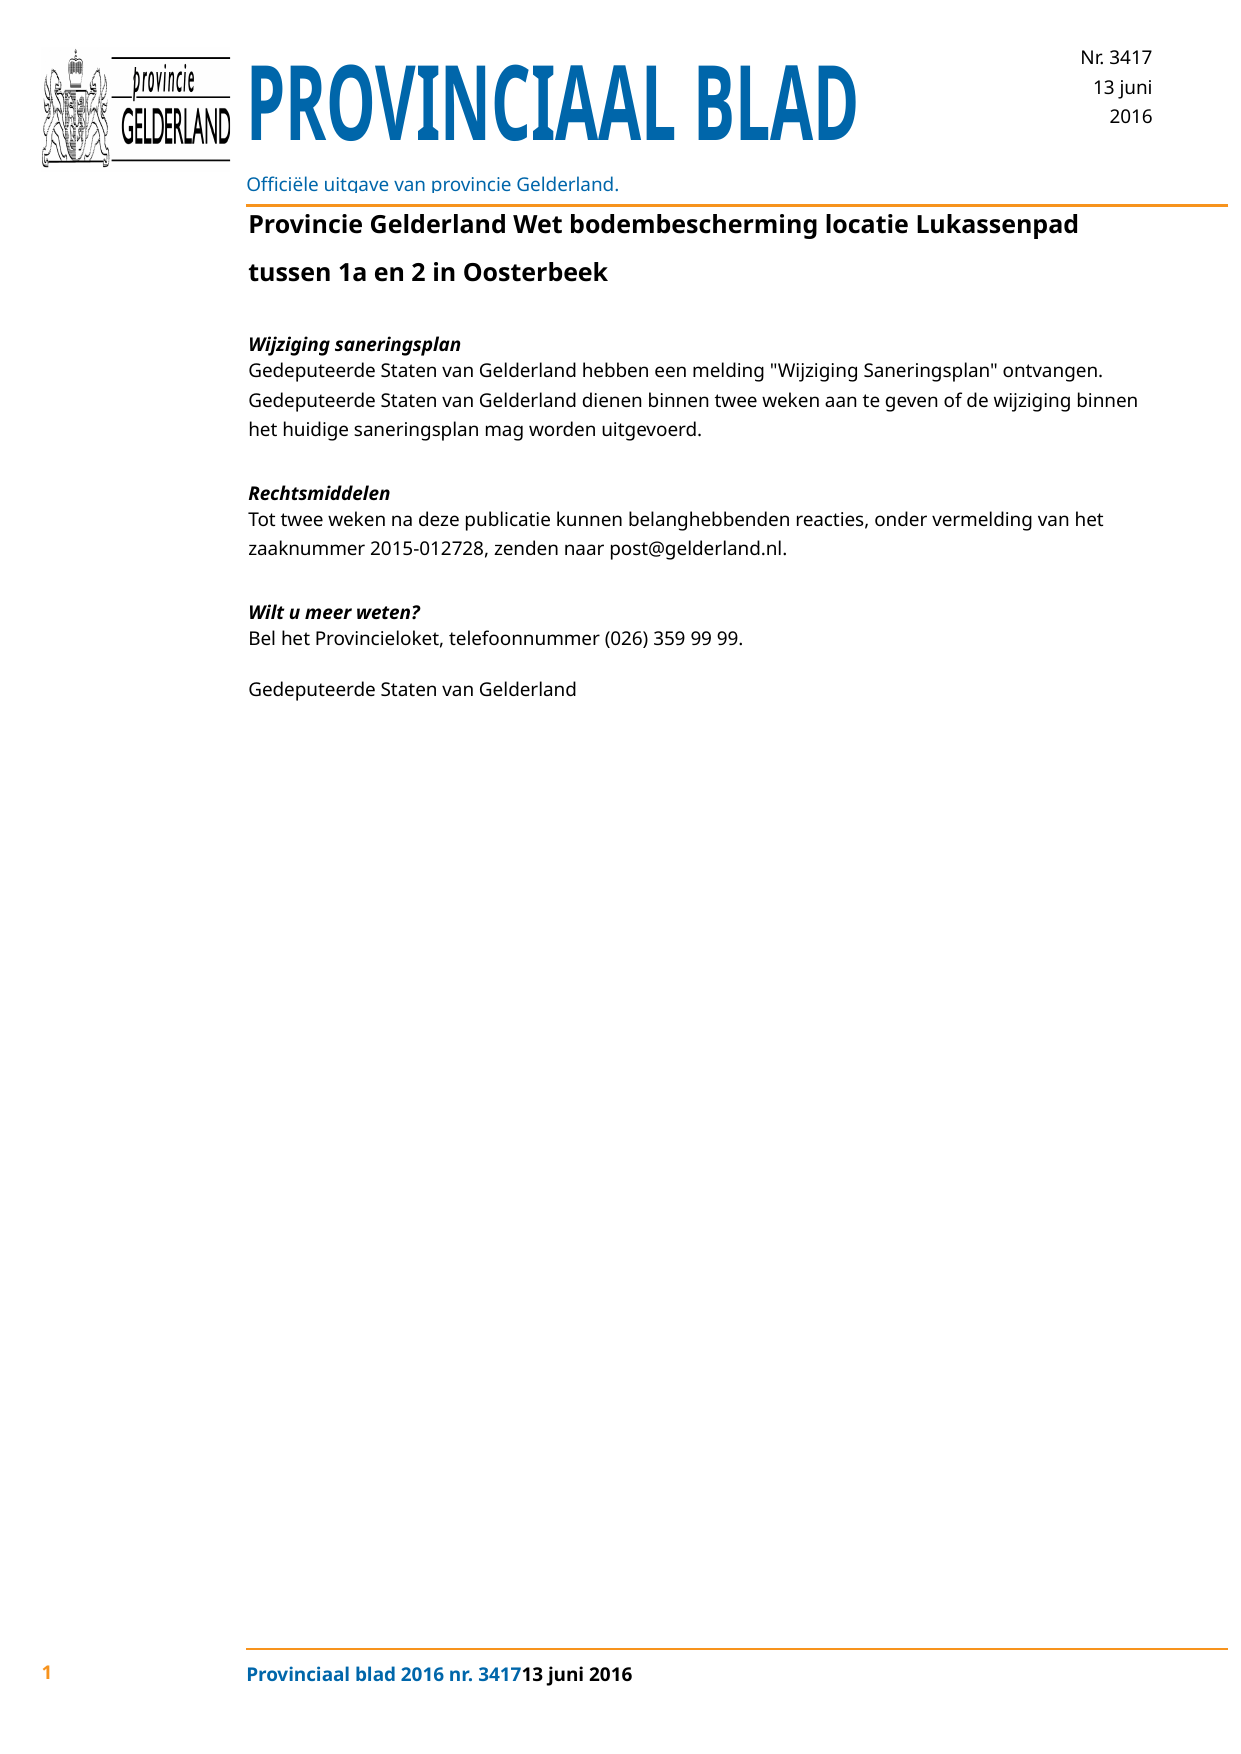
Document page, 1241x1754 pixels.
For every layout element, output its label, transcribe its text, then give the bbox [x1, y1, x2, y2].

text Gedeputeerde Staten van Gelderland hebben een melding "Wijziging Saneringsplan" ontvangen. Gedeputeerde Staten van Gelderland dienen binnen twee weken aan te geven of de wijziging binnen het huidige saneringsplan mag worden uitgevoerd. [248, 357, 1152, 442]
text Provincie Gelderland Wet bodembescherming locatie Lukassenpad tussen 1a en 2 in Oosterbeek [248, 207, 1152, 288]
text Tot twee weken na deze publicatie kunnen belanghebbenden reacties, onder vermelding van het zaaknummer 2015-012728, zenden naar post@gelderland.nl. [248, 506, 1152, 561]
text Wilt u meer weten? [248, 599, 1152, 625]
text Rechtsmiddelen [248, 480, 1152, 506]
picture [41, 47, 231, 172]
text Bel het Provincieloket, telefoonnummer (026) 359 99 99. [248, 625, 1152, 651]
text Wijziging saneringsplan [248, 331, 1152, 357]
text Gedeputeerde Staten van Gelderland [248, 676, 1152, 701]
